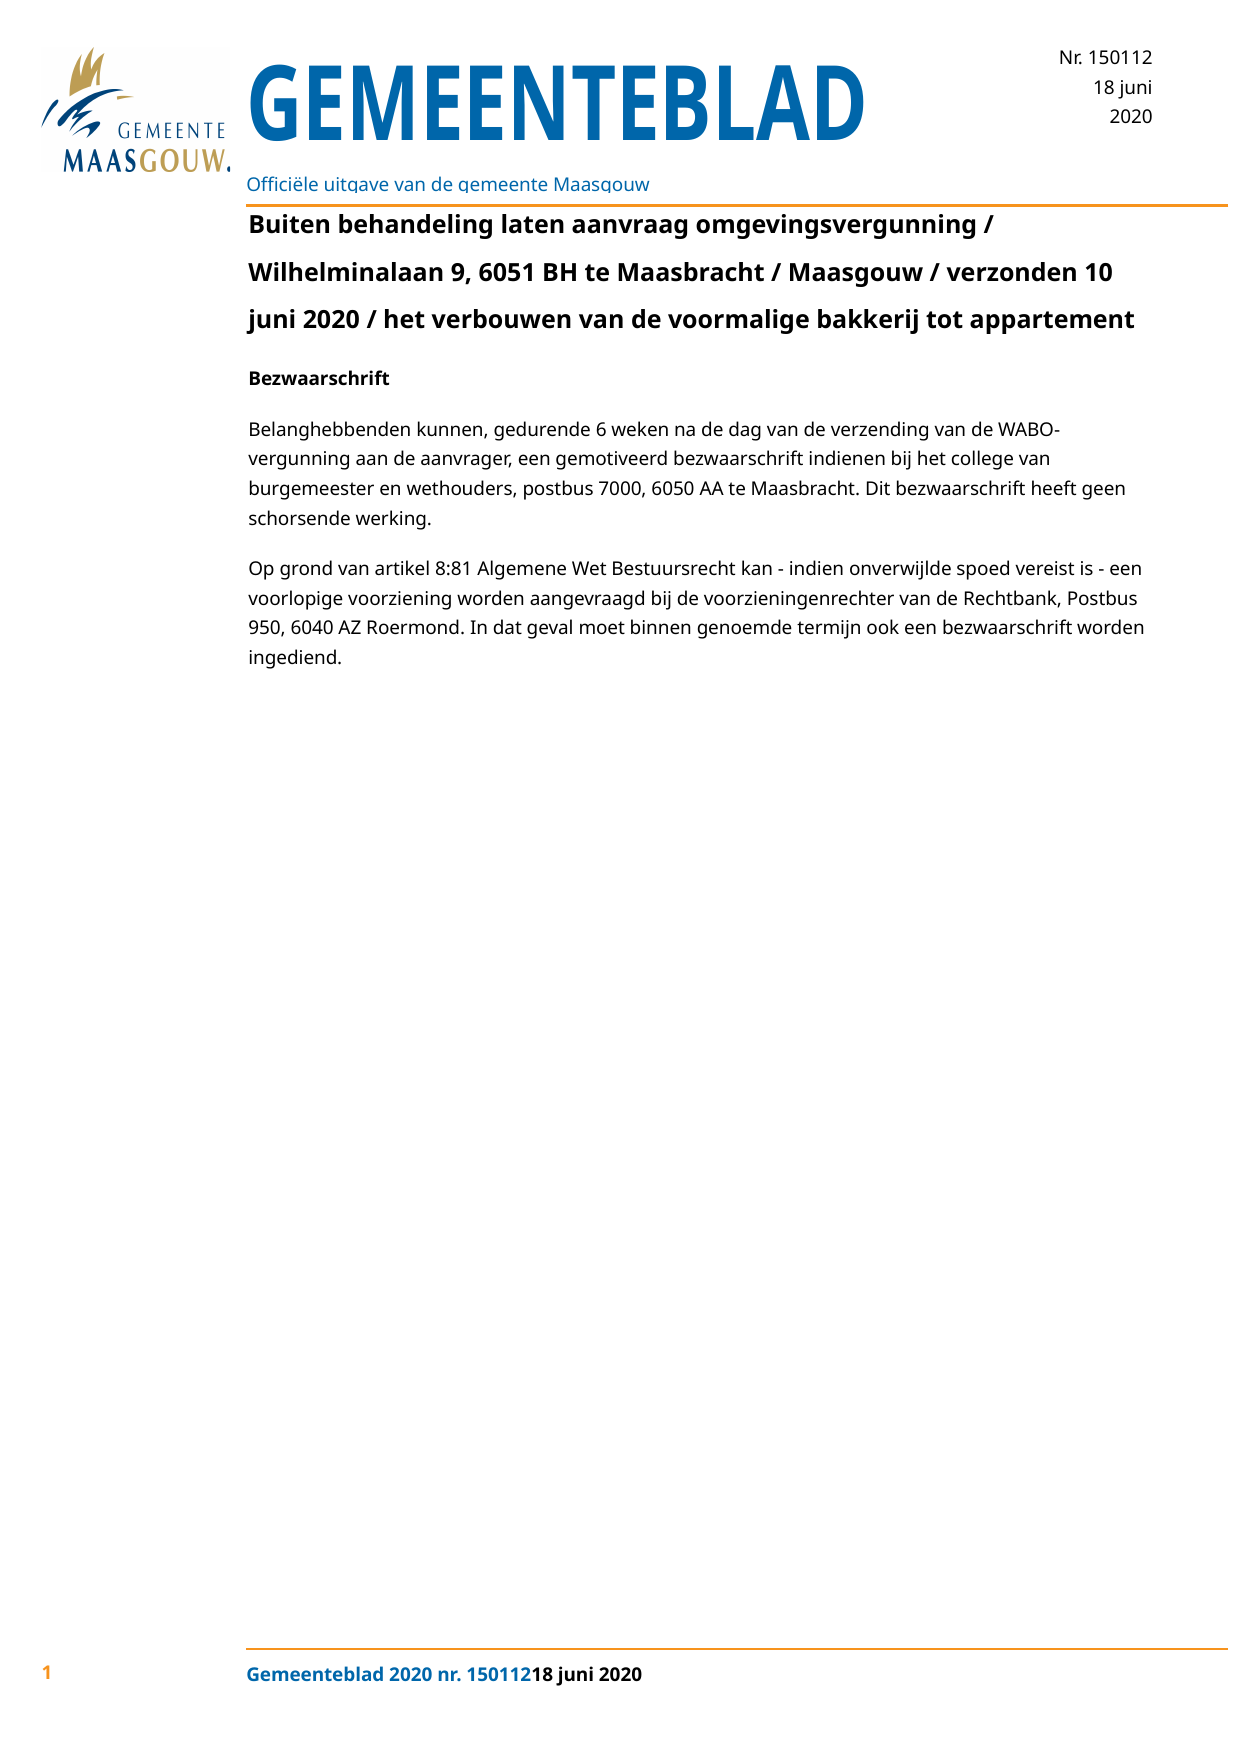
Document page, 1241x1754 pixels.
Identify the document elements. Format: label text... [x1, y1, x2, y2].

picture [41, 47, 231, 172]
text Bezwaarschrift [248, 366, 1152, 391]
text Buiten behandeling laten aanvraag omgevingsvergunning / Wilhelminalaan 9, 6051 BH te Maasbracht / Maasgouw / verzonden 10 juni 2020 / het verbouwen van de voormalige bakkerij tot appartement [248, 207, 1152, 336]
text Op grond van artikel 8:81 Algemene Wet Bestuursrecht kan - indien onverwijlde spoed vereist is - een voorlopige voorziening worden aangevraagd bij de voorzieningenrechter van de Rechtbank, Postbus 950, 6040 AZ Roermond. In dat geval moet binnen genoemde termijn ook een bezwaarschrift worden ingediend. [248, 555, 1152, 669]
text Belanghebbenden kunnen, gedurende 6 weken na de dag van de verzending van de WABO-vergunning aan de aanvrager, een gemotiveerd bezwaarschrift indienen bij het college van burgemeester en wethouders, postbus 7000, 6050 AA te Maasbracht. Dit bezwaarschrift heeft geen schorsende werking. [248, 416, 1152, 530]
